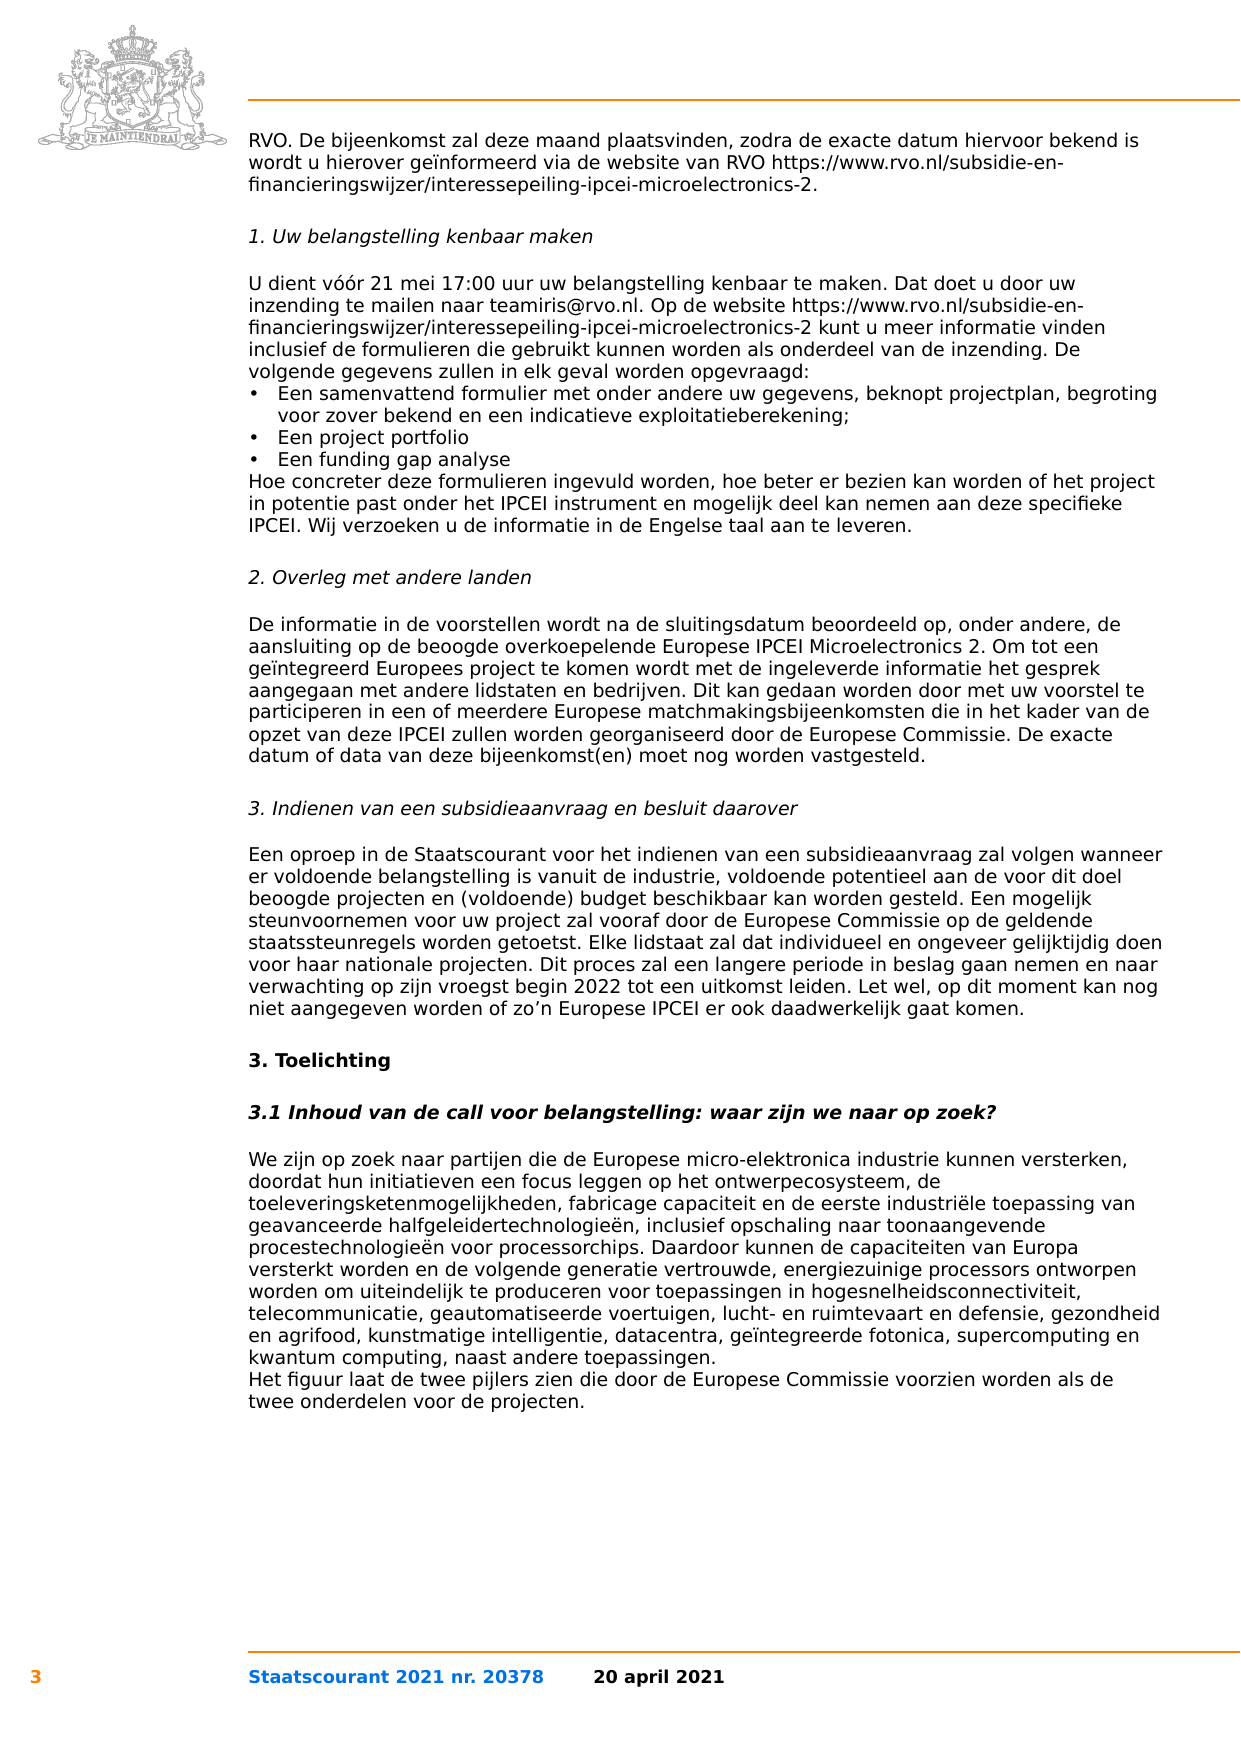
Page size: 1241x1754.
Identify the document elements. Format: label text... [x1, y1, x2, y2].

text RVO. De bijeenkomst zal deze maand plaatsvinden, zodra de exacte datum hiervoor bekend is wordt u hierover geïnformeerd via de website van RVO https://www.rvo.nl/subsidie-en-financieringswijzer/interessepeiling-ipcei-microelectronics-2. [248, 130, 1163, 196]
text Een oproep in de Staatscourant voor het indienen van een subsidieaanvraag zal volgen wanneer er voldoende belangstelling is vanuit de industrie, voldoende potentieel aan de voor dit doel beoogde projecten en (voldoende) budget beschikbaar kan worden gesteld. Een mogelijk steunvoornemen voor uw project zal vooraf door de Europese Commissie op de geldende staatssteunregels worden getoetst. Elke lidstaat zal dat individueel en ongeveer gelijktijdig doen voor haar nationale projecten. Dit proces zal een langere periode in beslag gaan nemen en naar verwachting op zijn vroegst begin 2022 tot een uitkomst leiden. Let wel, op dit moment kan nog niet aangegeven worden of zo’n Europese IPCEI er ook daadwerkelijk gaat komen. [248, 844, 1163, 1020]
text Hoe concreter deze formulieren ingevuld worden, hoe beter er bezien kan worden of het project in potentie past onder het IPCEI instrument en mogelijk deel kan nemen aan deze specifieke IPCEI. Wij verzoeken u de informatie in de Engelse taal aan te leveren. [248, 471, 1163, 537]
text • Een funding gap analyse [248, 449, 1163, 471]
text • Een project portfolio [248, 427, 1163, 449]
text • Een samenvattend formulier met onder andere uw gegevens, beknopt projectplan, begroting voor zover bekend en een indicatieve exploitatieberekening; [248, 383, 1163, 427]
subtitle 1. Uw belangstelling kenbaar maken [248, 226, 1163, 248]
subtitle 3. Indienen van een subsidieaanvraag en besluit daarover [248, 797, 1163, 819]
text Het figuur laat de twee pijlers zien die door de Europese Commissie voorzien worden als de twee onderdelen voor de projecten. [248, 1369, 1163, 1413]
subtitle 2. Overleg met andere landen [248, 567, 1163, 588]
picture [38, 25, 227, 150]
subtitle 3.1 Inhoud van de call voor belangstelling: waar zijn we naar op zoek? [248, 1102, 1163, 1124]
text We zijn op zoek naar partijen die de Europese micro-elektronica industrie kunnen versterken, doordat hun initiatieven een focus leggen op het ontwerpecosysteem, de toeleveringsketenmogelijkheden, fabricage capaciteit en de eerste industriële toepassing van geavanceerde halfgeleidertechnologieën, inclusief opschaling naar toonaangevende procestechnologieën voor processorchips. Daardoor kunnen de capaciteiten van Europa versterkt worden en de volgende generatie vertrouwde, energiezuinige processors ontworpen worden om uiteindelijk te produceren voor toepassingen in hogesnelheidsconnectiviteit, telecommunicatie, geautomatiseerde voertuigen, lucht- en ruimtevaart en defensie, gezondheid en agrifood, kunstmatige intelligentie, datacentra, geïntegreerde fotonica, supercomputing en kwantum computing, naast andere toepassingen. [248, 1149, 1163, 1369]
subtitle 3. Toelichting [248, 1050, 1163, 1072]
text U dient vóór 21 mei 17:00 uur uw belangstelling kenbaar te maken. Dat doet u door uw inzending te mailen naar teamiris@rvo.nl. Op de website https://www.rvo.nl/subsidie-en-financieringswijzer/interessepeiling-ipcei-microelectronics-2 kunt u meer informatie vinden inclusief de formulieren die gebruikt kunnen worden als onderdeel van de inzending. De volgende gegevens zullen in elk geval worden opgevraagd: [248, 273, 1163, 383]
text De informatie in de voorstellen wordt na de sluitingsdatum beoordeeld op, onder andere, de aansluiting op de beoogde overkoepelende Europese IPCEI Microelectronics 2. Om tot een geïntegreerd Europees project te komen wordt met de ingeleverde informatie het gesprek aangegaan met andere lidstaten en bedrijven. Dit kan gedaan worden door met uw voorstel te participeren in een of meerdere Europese matchmakingsbijeenkomsten die in het kader van de opzet van deze IPCEI zullen worden georganiseerd door de Europese Commissie. De exacte datum of data van deze bijeenkomst(en) moet nog worden vastgesteld. [248, 613, 1163, 767]
